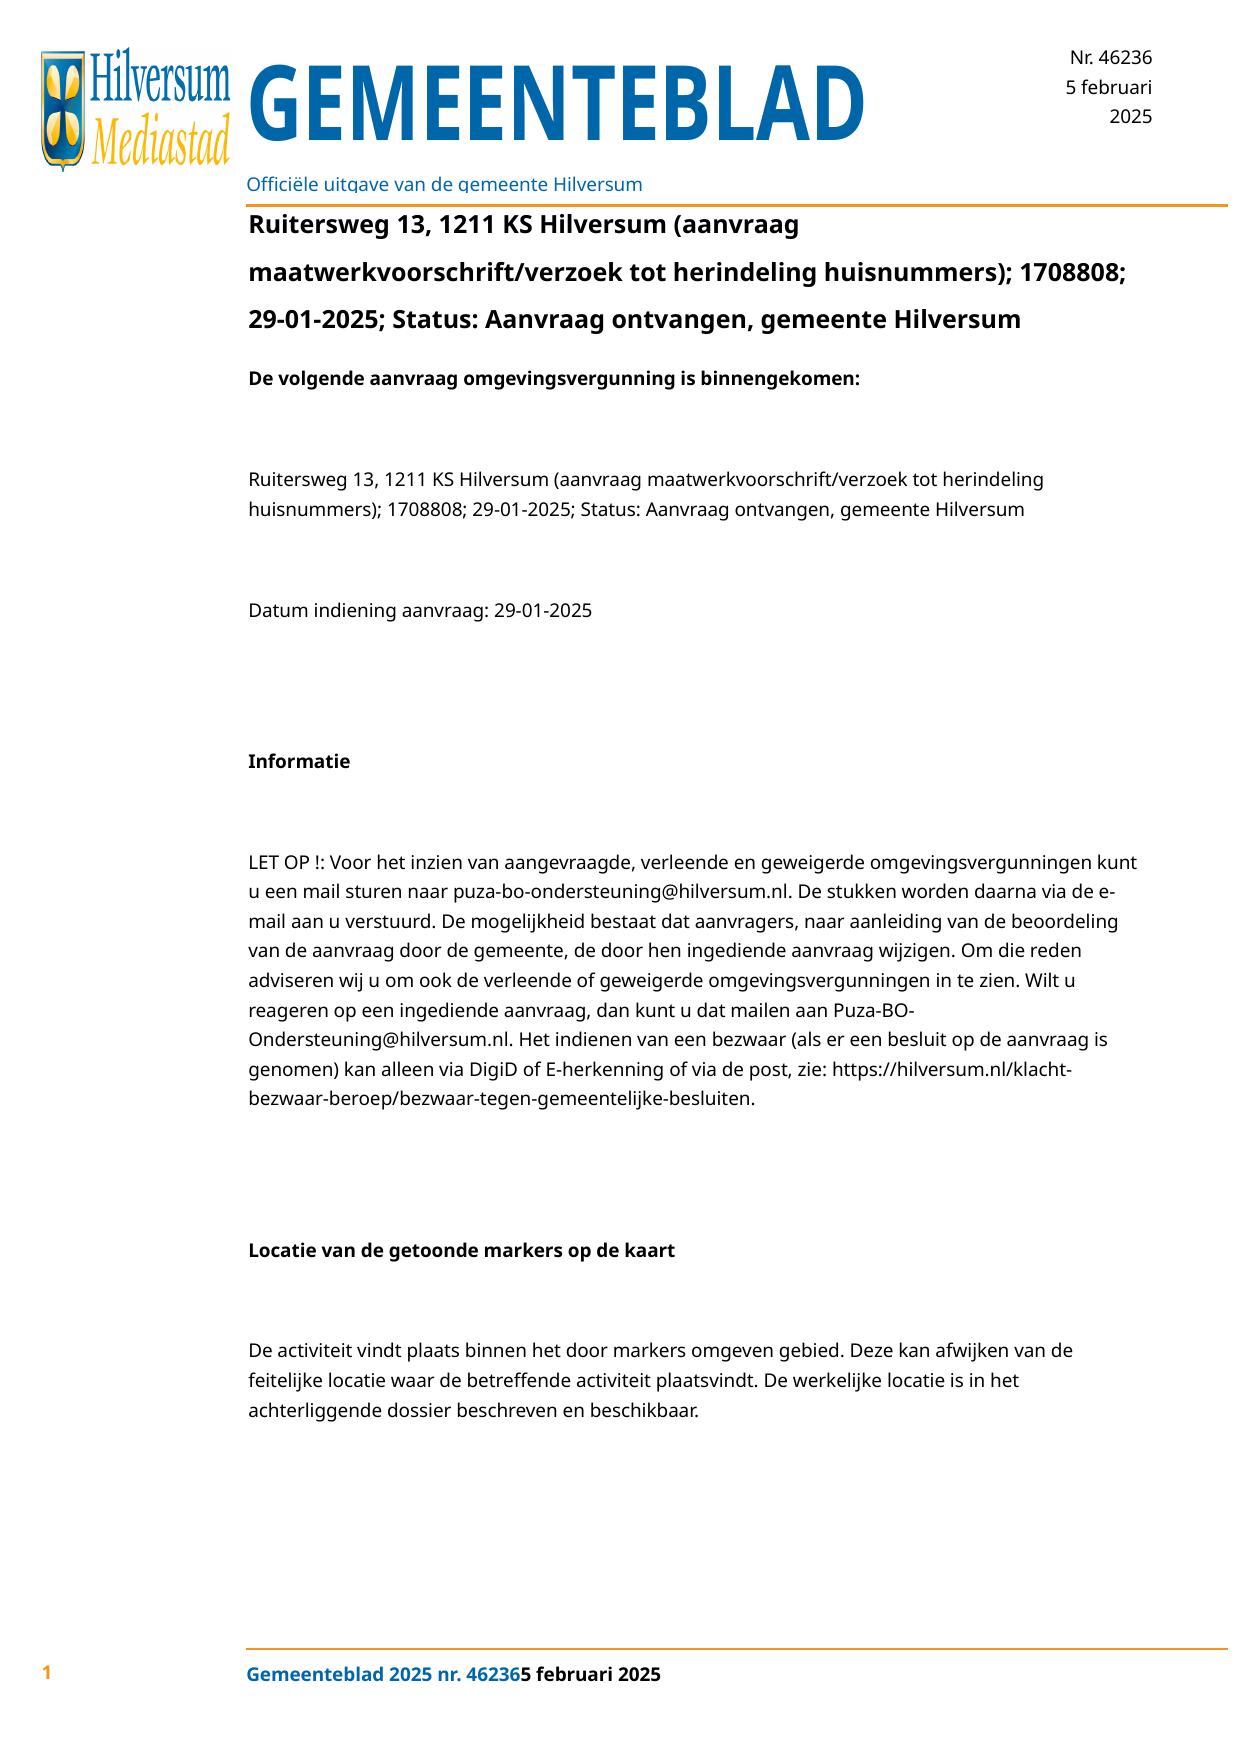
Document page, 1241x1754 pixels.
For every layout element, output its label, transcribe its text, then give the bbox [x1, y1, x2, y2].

text LET OP !: Voor het inzien van aangevraagde, verleende en geweigerde omgevingsvergunningen kunt u een mail sturen naar puza-bo-ondersteuning@hilversum.nl. De stukken worden daarna via de e-mail aan u verstuurd. De mogelijkheid bestaat dat aanvragers, naar aanleiding van de beoordeling van de aanvraag door de gemeente, de door hen ingediende aanvraag wijzigen. Om die reden adviseren wij u om ook de verleende of geweigerde omgevingsvergunningen in te zien. Wilt u reageren op een ingediende aanvraag, dan kunt u dat mailen aan Puza-BO-Ondersteuning@hilversum.nl. Het indienen van een bezwaar (als er een besluit op de aanvraag is genomen) kan alleen via DigiD of E-herkenning of via de post, zie: https://hilversum.nl/klacht-bezwaar-beroep/bezwaar-tegen-gemeentelijke-besluiten. [248, 849, 1152, 1111]
picture [41, 47, 231, 172]
text Ruitersweg 13, 1211 KS Hilversum (aanvraag maatwerkvoorschrift/verzoek tot herindeling huisnummers); 1708808; 29-01-2025; Status: Aanvraag ontvangen, gemeente Hilversum [248, 207, 1152, 336]
text De activiteit vindt plaats binnen het door markers omgeven gebied. Deze kan afwijken van de feitelijke locatie waar de betreffende activiteit plaatsvindt. De werkelijke locatie is in het achterliggende dossier beschreven en beschikbaar. [248, 1338, 1152, 1422]
text Ruitersweg 13, 1211 KS Hilversum (aanvraag maatwerkvoorschrift/verzoek tot herindeling huisnummers); 1708808; 29-01-2025; Status: Aanvraag ontvangen, gemeente Hilversum [248, 466, 1152, 522]
text Locatie van de getoonde markers op de kaart [248, 1237, 1152, 1262]
text Informatie [248, 748, 1152, 774]
text De volgende aanvraag omgevingsvergunning is binnengekomen: [248, 366, 1152, 391]
text Datum indiening aanvraag: 29-01-2025 [248, 597, 1152, 622]
